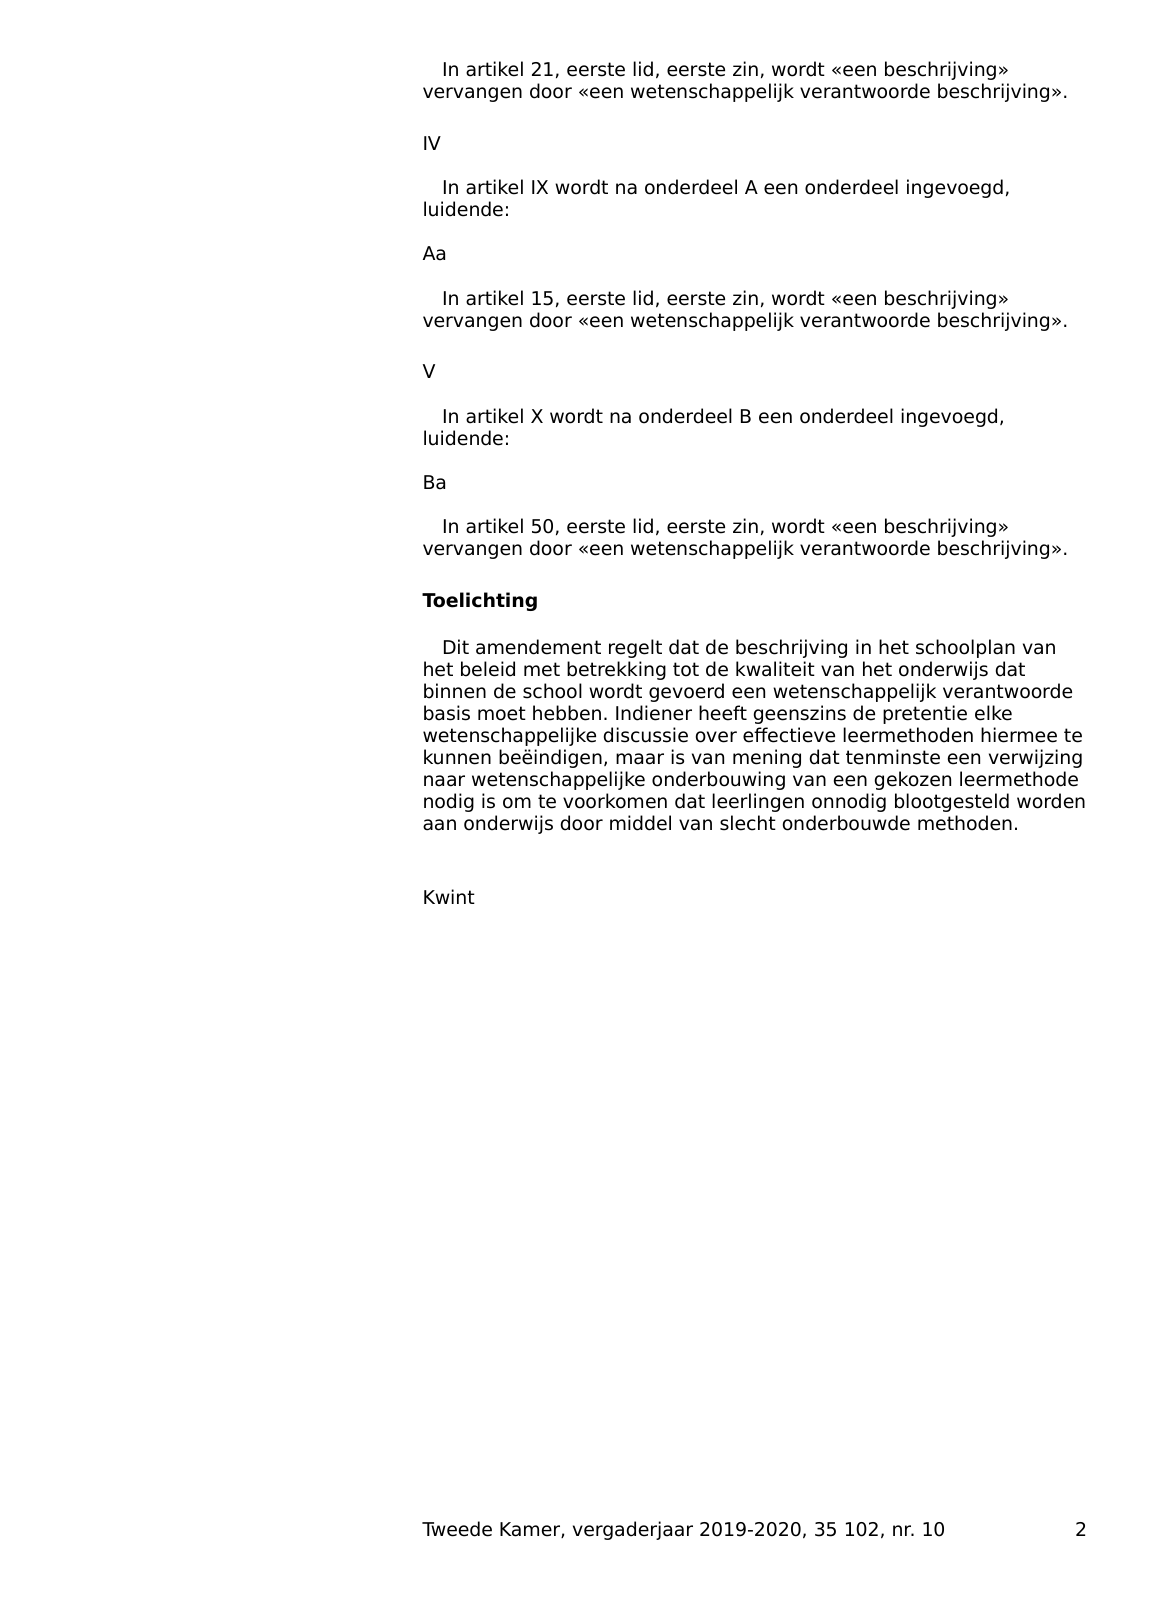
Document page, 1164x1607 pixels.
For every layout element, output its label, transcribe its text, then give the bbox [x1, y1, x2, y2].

text In artikel 50, eerste lid, eerste zin, wordt «een beschrijving» vervangen door «een wetenschappelijk verantwoorde beschrijving». [422, 516, 1087, 560]
text In artikel IX wordt na onderdeel A een onderdeel ingevoegd, luidende: [422, 177, 1087, 221]
subtitle Toelichting [422, 590, 1087, 612]
text In artikel 15, eerste lid, eerste zin, wordt «een beschrijving» vervangen door «een wetenschappelijk verantwoorde beschrijving». [422, 287, 1087, 331]
text Kwint [422, 865, 1087, 909]
subtitle V [422, 361, 1087, 383]
text Ba [422, 472, 1087, 494]
text In artikel X wordt na onderdeel B een onderdeel ingevoegd, luidende: [422, 406, 1087, 449]
text Dit amendement regelt dat de beschrijving in het schoolplan van het beleid met betrekking tot de kwaliteit van het onderwijs dat binnen de school wordt gevoerd een wetenschappelijk verantwoorde basis moet hebben. Indiener heeft geenszins de pretentie elke wetenschappelijke discussie over effectieve leermethoden hiermee te kunnen beëindigen, maar is van mening dat tenminste een verwijzing naar wetenschappelijke onderbouwing van een gekozen leermethode nodig is om te voorkomen dat leerlingen onnodig blootgesteld worden aan onderwijs door middel van slecht onderbouwde methoden. [422, 637, 1087, 835]
subtitle IV [422, 133, 1087, 155]
text In artikel 21, eerste lid, eerste zin, wordt «een beschrijving» vervangen door «een wetenschappelijk verantwoorde beschrijving». [422, 59, 1087, 103]
text Aa [422, 243, 1087, 265]
